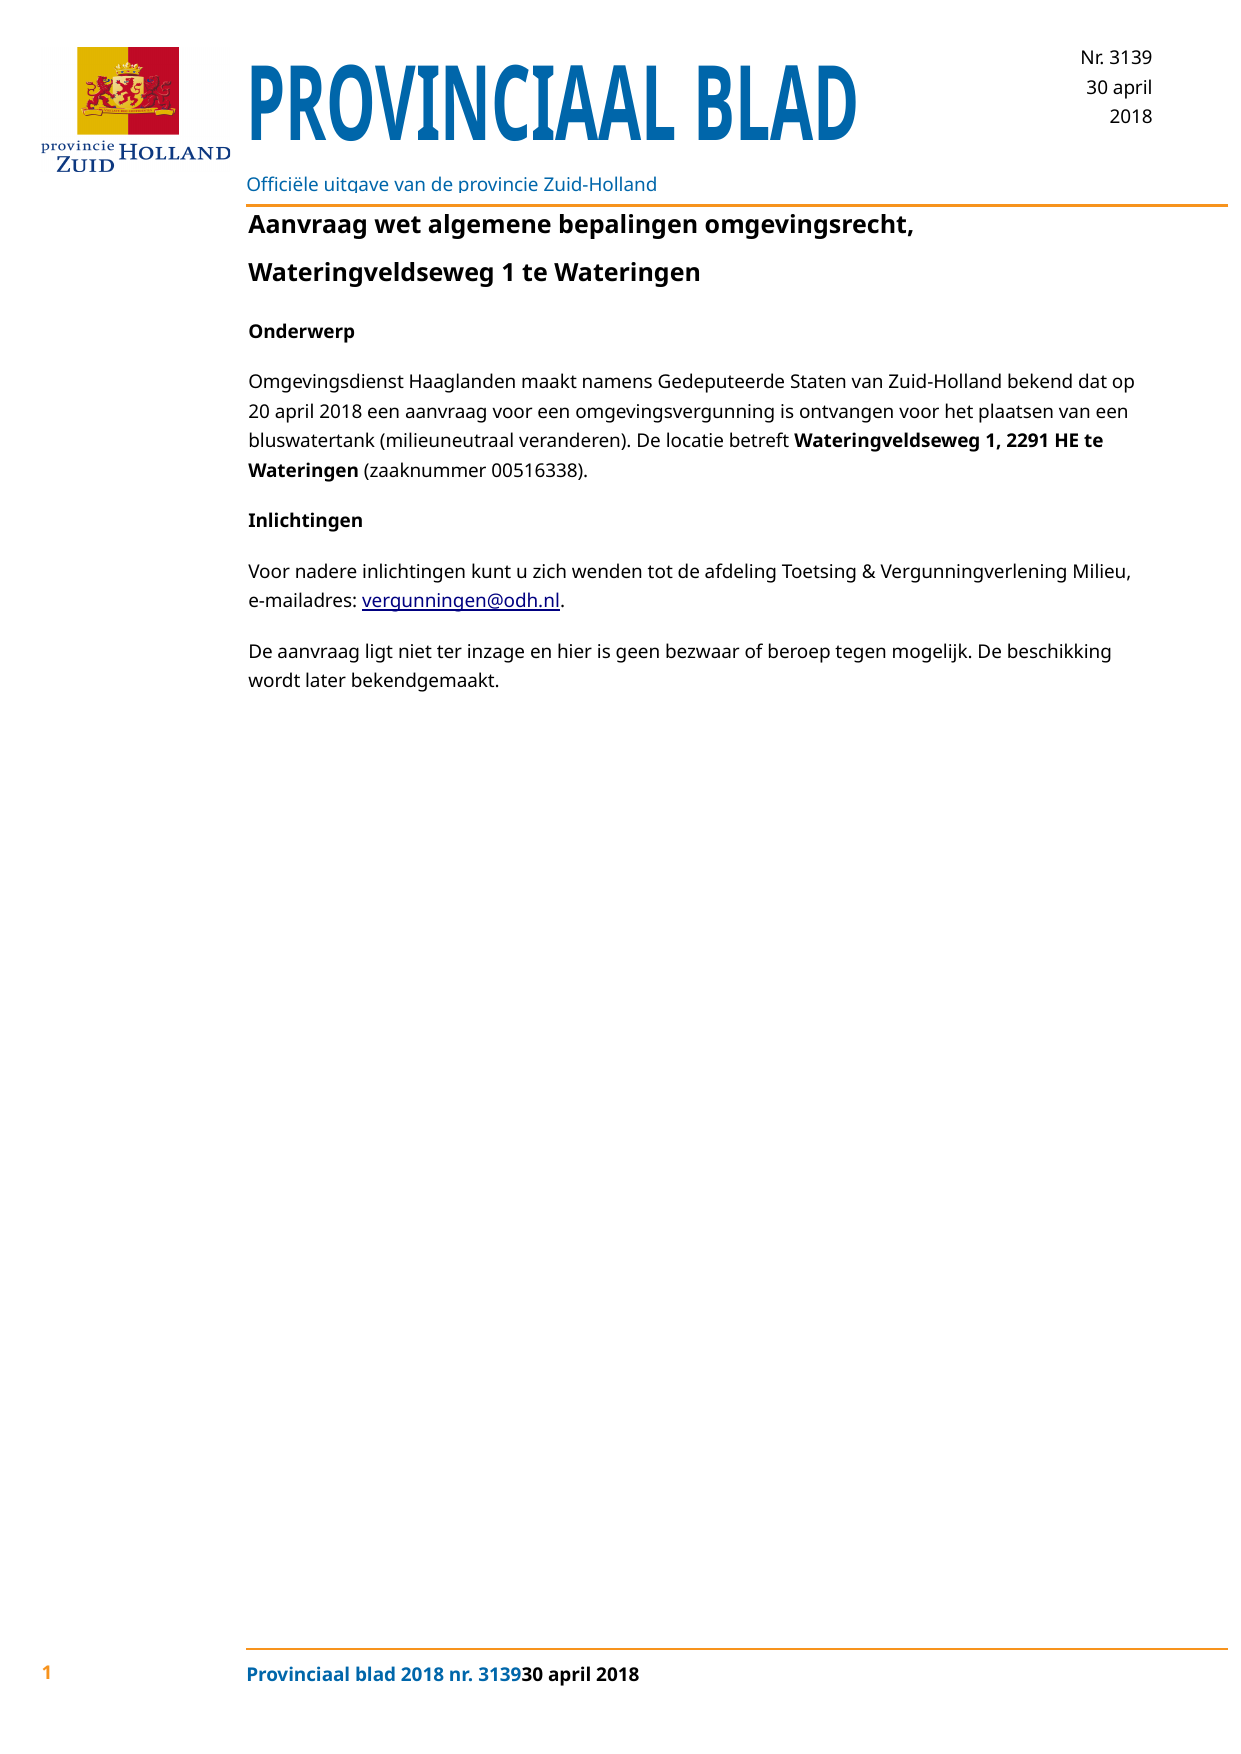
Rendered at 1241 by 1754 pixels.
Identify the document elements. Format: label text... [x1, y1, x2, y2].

text Voor nadere inlichtingen kunt u zich wenden tot de afdeling Toetsing & Vergunningverlening Milieu, e-mailadres: vergunningen@odh.nl. [248, 558, 1152, 613]
text Onderwerp [248, 318, 1152, 344]
text Inlichtingen [248, 507, 1152, 533]
text Omgevingsdienst Haaglanden maakt namens Gedeputeerde Staten van Zuid-Holland bekend dat op 20 april 2018 een aanvraag voor een omgevingsvergunning is ontvangen voor het plaatsen van een bluswatertank (milieuneutraal veranderen). De locatie betreft Wateringveldseweg 1, 2291 HE te Wateringen (zaaknummer 00516338). [248, 368, 1152, 483]
text Aanvraag wet algemene bepalingen omgevingsrecht, Wateringveldseweg 1 te Wateringen [248, 207, 1152, 288]
text De aanvraag ligt niet ter inzage en hier is geen bezwaar of beroep tegen mogelijk. De beschikking wordt later bekendgemaakt. [248, 638, 1152, 693]
picture [41, 47, 231, 172]
